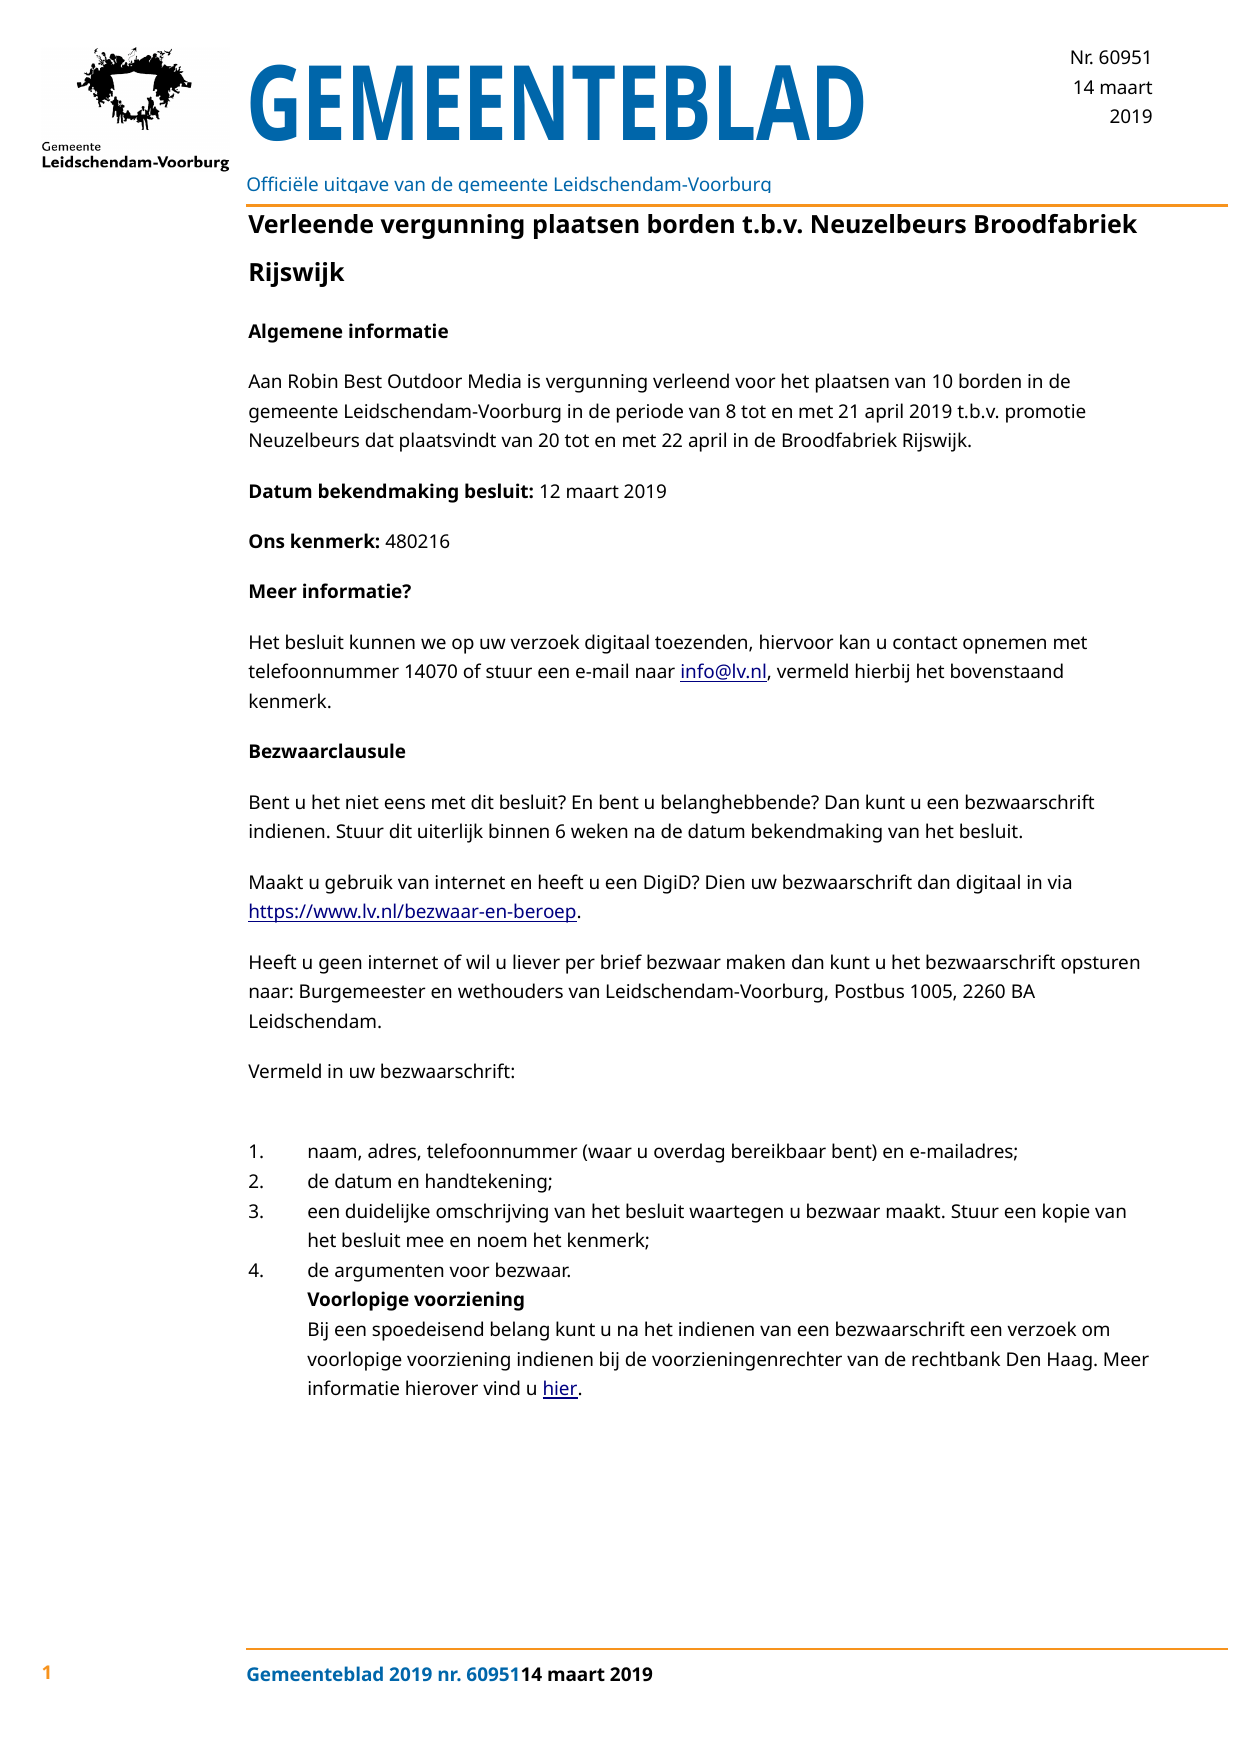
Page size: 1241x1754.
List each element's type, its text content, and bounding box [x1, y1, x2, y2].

list Bij een spoedeisend belang kunt u na het indienen van een bezwaarschrift een verzoek om voorlopige voorziening indienen bij de voorzieningenrechter van de rechtbank Den Haag. Meer informatie hierover vind u hier. [248, 1316, 1152, 1401]
text Bezwaarclausule [248, 739, 1152, 764]
list Voorlopige voorziening [248, 1287, 1152, 1312]
text Verleende vergunning plaatsen borden t.b.v. Neuzelbeurs Broodfabriek Rijswijk [248, 207, 1152, 288]
list een duidelijke omschrijving van het besluit waartegen u bezwaar maakt. Stuur een kopie van het besluit mee en noem het kenmerk; [248, 1198, 1152, 1253]
list de datum en handtekening; [248, 1168, 1152, 1194]
text Datum bekendmaking besluit: 12 maart 2019 [248, 478, 1152, 504]
text Aan Robin Best Outdoor Media is vergunning verleend voor het plaatsen van 10 borden in de gemeente Leidschendam-Voorburg in de periode van 8 tot en met 21 april 2019 t.b.v. promotie Neuzelbeurs dat plaatsvindt van 20 tot en met 22 april in de Broodfabriek Rijswijk. [248, 368, 1152, 453]
picture [41, 47, 231, 172]
text Bent u het niet eens met dit besluit? En bent u belanghebbende? Dan kunt u een bezwaarschrift indienen. Stuur dit uiterlijk binnen 6 weken na de datum bekendmaking van het besluit. [248, 789, 1152, 844]
text Ons kenmerk: 480216 [248, 528, 1152, 554]
text Meer informatie? [248, 579, 1152, 604]
text Vermeld in uw bezwaarschrift: [248, 1059, 1152, 1084]
text Heeft u geen internet of wil u liever per brief bezwaar maken dan kunt u het bezwaarschrift opsturen naar: Burgemeester en wethouders van Leidschendam-Voorburg, Postbus 1005, 2260 BA Leidschendam. [248, 949, 1152, 1034]
text Maakt u gebruik van internet en heeft u een DigiD? Dien uw bezwaarschrift dan digitaal in via https://www.lv.nl/bezwaar-en-beroep. [248, 869, 1152, 924]
text Het besluit kunnen we op uw verzoek digitaal toezenden, hiervoor kan u contact opnemen met telefoonnummer 14070 of stuur een e-mail naar info@lv.nl, vermeld hierbij het bovenstaand kenmerk. [248, 629, 1152, 714]
text Algemene informatie [248, 318, 1152, 344]
list naam, adres, telefoonnummer (waar u overdag bereikbaar bent) en e-mailadres; [248, 1139, 1152, 1164]
list de argumenten voor bezwaar. [248, 1257, 1152, 1283]
